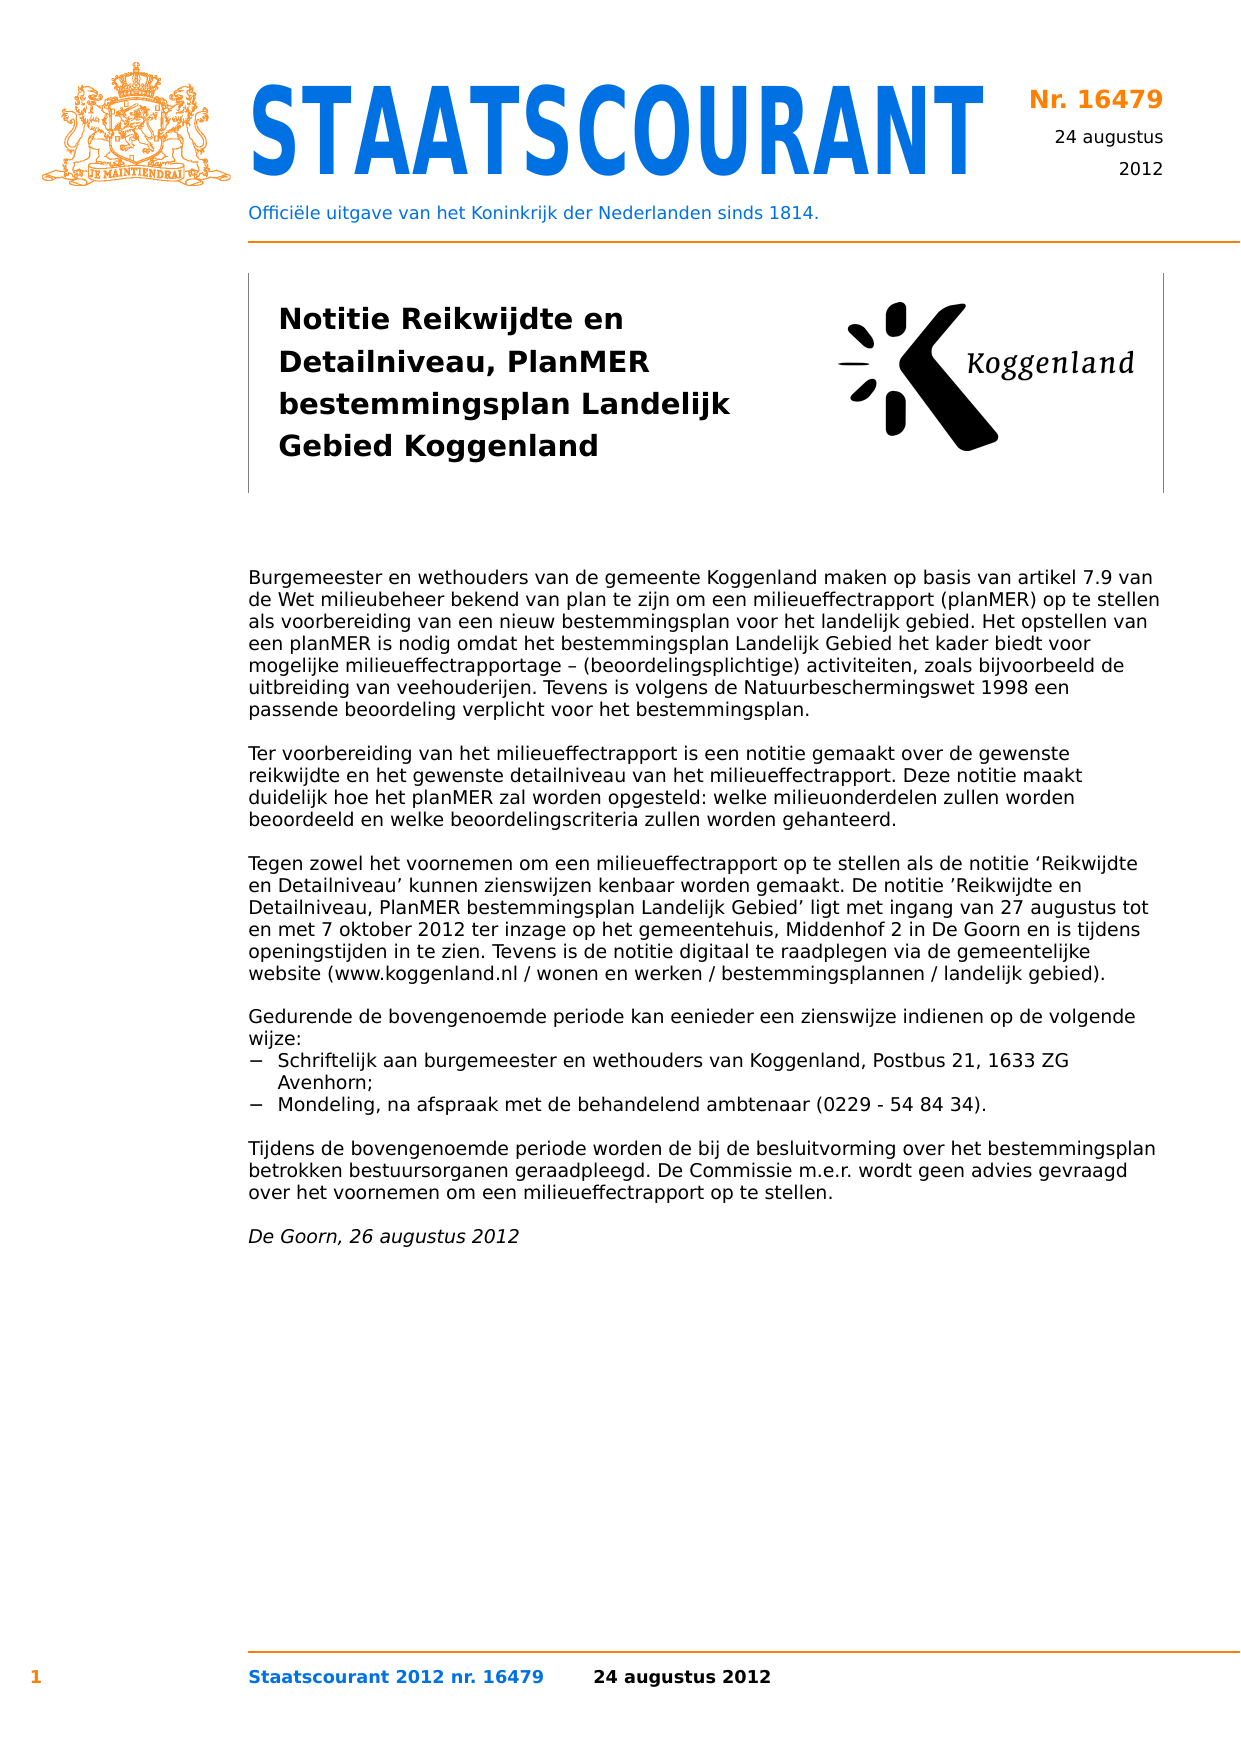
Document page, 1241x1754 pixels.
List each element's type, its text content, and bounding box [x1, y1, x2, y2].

text Tegen zowel het voornemen om een milieueffectrapport op te stellen als de notitie ‘Reikwijdte en Detailniveau’ kunnen zienswijzen kenbaar worden gemaakt. De notitie ’Reikwijdte en Detailniveau, PlanMER bestemmingsplan Landelijk Gebied’ ligt met ingang van 27 augustus tot en met 7 oktober 2012 ter inzage op het gemeentehuis, Middenhof 2 in De Goorn en is tijdens openingstijden in te zien. Tevens is de notitie digitaal te raadplegen via de gemeentelijke website (www.koggenland.nl / wonen en werken / bestemmingsplannen / landelijk gebied). [248, 853, 1163, 984]
text Gedurende de bovengenoemde periode kan eenieder een zienswijze indienen op de volgende wijze: [248, 1006, 1163, 1050]
text Tijdens de bovengenoemde periode worden de bij de besluitvorming over het bestemmingsplan betrokken bestuursorganen geraadpleegd. De Commissie m.e.r. wordt geen advies gevraagd over het voornemen om een milieueffectrapport op te stellen. [248, 1138, 1163, 1204]
text De Goorn, 26 augustus 2012 [248, 1226, 1163, 1248]
text − Mondeling, na afspraak met de behandelend ambtenaar (0229 - 54 84 34). [248, 1094, 1163, 1116]
picture [838, 302, 1134, 451]
table_cell 24 augustus [998, 121, 1240, 153]
picture [41, 62, 231, 186]
text − Schriftelijk aan burgemeester en wethouders van Koggenland, Postbus 21, 1633 ZG Avenhorn; [248, 1050, 1163, 1094]
table_cell Officiële uitgave van het Koninkrijk der Nederlanden sinds 1814. [248, 203, 1240, 241]
table_header Nr. 16479 [998, 62, 1240, 121]
text Ter voorbereiding van het milieueffectrapport is een notitie gemaakt over de gewenste reikwijdte en het gewenste detailniveau van het milieueffectrapport. Deze notitie maakt duidelijk hoe het planMER zal worden opgesteld: welke milieuonderdelen zullen worden beoordeeld en welke beoordelingscriteria zullen worden gehanteerd. [248, 743, 1163, 831]
text Burgemeester en wethouders van de gemeente Koggenland maken op basis van artikel 7.9 van de Wet milieubeheer bekend van plan te zijn om een milieueffectrapport (planMER) op te stellen als voorbereiding van een nieuw bestemmingsplan voor het landelijk gebied. Het opstellen van een planMER is nodig omdat het bestemmingsplan Landelijk Gebied het kader biedt voor mogelijke milieueffectrapportage – (beoordelingsplichtige) activiteiten, zoals bijvoorbeeld de uitbreiding van veehouderijen. Tevens is volgens de Natuurbeschermingswet 1998 een passende beoordeling verplicht voor het bestemmingsplan. [248, 567, 1163, 721]
subtitle Notitie Reikwijdte en Detailniveau, PlanMER bestemmingsplan Landelijk Gebied Koggenland [249, 273, 1163, 493]
table_header [25, 62, 248, 241]
table_header STAATSCOURANT [248, 62, 998, 203]
table_cell 2012 [998, 153, 1240, 203]
